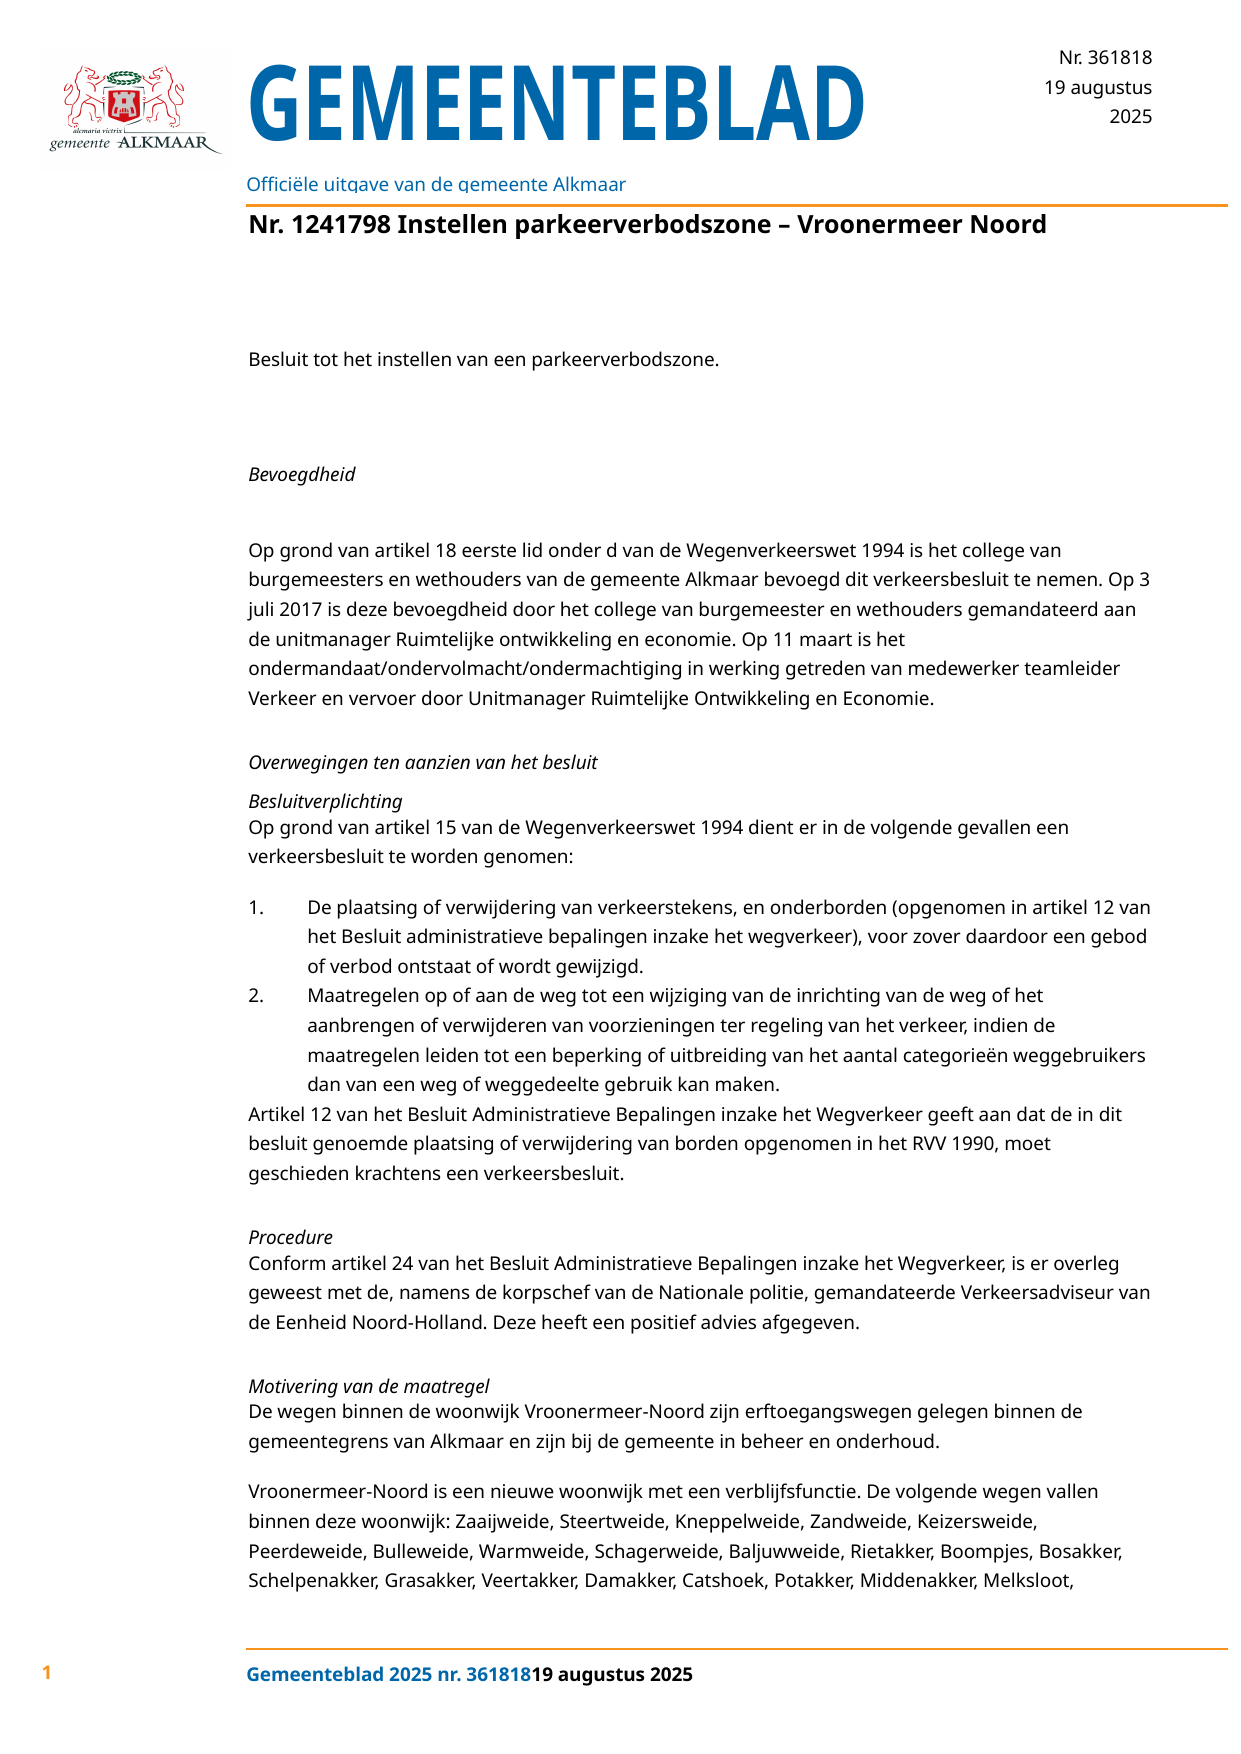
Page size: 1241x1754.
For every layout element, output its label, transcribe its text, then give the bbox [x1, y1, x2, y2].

text Artikel 12 van het Besluit Administratieve Bepalingen inzake het Wegverkeer geeft aan dat de in dit besluit genoemde plaatsing of verwijdering van borden opgenomen in het RVV 1990, moet geschieden krachtens een verkeersbesluit. [248, 1101, 1152, 1186]
text Overwegingen ten aanzien van het besluit [248, 749, 1152, 774]
text Nr. 1241798 Instellen parkeerverbodszone – Vroonermeer Noord [248, 207, 1152, 241]
text Op grond van artikel 18 eerste lid onder d van de Wegenverkeerswet 1994 is het college van burgemeesters en wethouders van de gemeente Alkmaar bevoegd dit verkeersbesluit te nemen. Op 3 juli 2017 is deze bevoegdheid door het college van burgemeester en wethouders gemandateerd aan de unitmanager Ruimtelijke ontwikkeling en economie. Op 11 maart is het ondermandaat/ondervolmacht/ondermachtiging in werking getreden van medewerker teamleider Verkeer en vervoer door Unitmanager Ruimtelijke Ontwikkeling en Economie. [248, 537, 1152, 711]
text Op grond van artikel 15 van de Wegenverkeerswet 1994 dient er in de volgende gevallen een verkeersbesluit te worden genomen: [248, 814, 1152, 869]
text Besluitverplichting [248, 788, 1152, 814]
list Maatregelen op of aan de weg tot een wijziging van de inrichting van de weg of het aanbrengen of verwijderen van voorzieningen ter regeling van het verkeer, indien de maatregelen leiden tot een beperking of uitbreiding van het aantal categorieën weggebruikers dan van een weg of weggedeelte gebruik kan maken. [248, 983, 1152, 1097]
text Vroonermeer-Noord is een nieuwe woonwijk met een verblijfsfunctie. De volgende wegen vallen binnen deze woonwijk: Zaaijweide, Steertweide, Kneppelweide, Zandweide, Keizersweide, Peerdeweide, Bulleweide, Warmweide, Schagerweide, Baljuwweide, Rietakker, Boompjes, Bosakker, Schelpenakker, Grasakker, Veertakker, Damakker, Catshoek, Potakker, Middenakker, Melksloot, [248, 1479, 1152, 1593]
text Besluit tot het instellen van een parkeerverbodszone. [248, 346, 1152, 372]
text Procedure [248, 1224, 1152, 1250]
text Motivering van de maatregel [248, 1373, 1152, 1399]
list De plaatsing of verwijdering van verkeerstekens, en onderborden (opgenomen in artikel 12 van het Besluit administratieve bepalingen inzake het wegverkeer), voor zover daardoor een gebod of verbod ontstaat of wordt gewijzigd. [248, 894, 1152, 979]
picture [41, 47, 231, 172]
text De wegen binnen de woonwijk Vroonermeer-Noord zijn erftoegangswegen gelegen binnen de gemeentegrens van Alkmaar en zijn bij de gemeente in beheer en onderhoud. [248, 1399, 1152, 1454]
text Bevoegdheid [248, 461, 1152, 487]
text Conform artikel 24 van het Besluit Administratieve Bepalingen inzake het Wegverkeer, is er overleg geweest met de, namens de korpschef van de Nationale politie, gemandateerde Verkeersadviseur van de Eenheid Noord-Holland. Deze heeft een positief advies afgegeven. [248, 1250, 1152, 1335]
